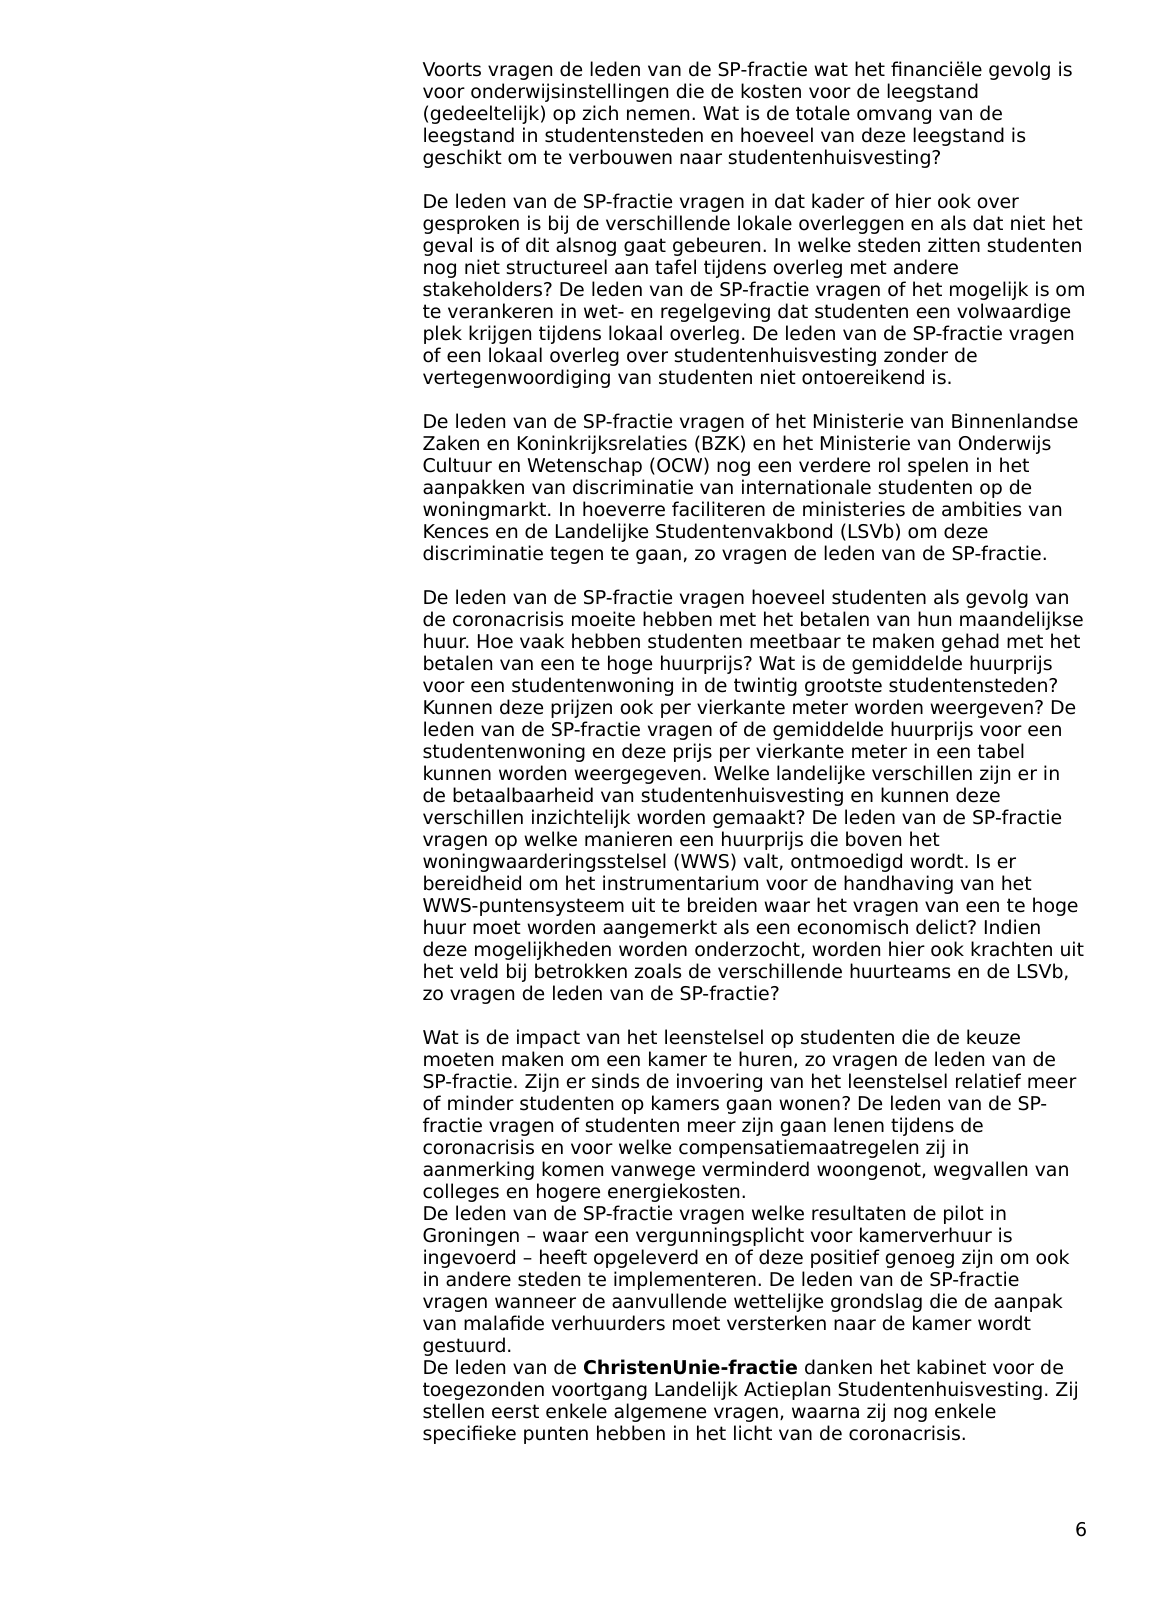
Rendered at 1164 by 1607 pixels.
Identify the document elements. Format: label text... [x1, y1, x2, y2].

text De leden van de SP-fractie vragen welke resultaten de pilot in Groningen – waar een vergunningsplicht voor kamerverhuur is ingevoerd – heeft opgeleverd en of deze positief genoeg zijn om ook in andere steden te implementeren. De leden van de SP-fractie vragen wanneer de aanvullende wettelijke grondslag die de aanpak van malafide verhuurders moet versterken naar de kamer wordt gestuurd. [422, 1203, 1087, 1357]
text De leden van de SP-fractie vragen in dat kader of hier ook over gesproken is bij de verschillende lokale overleggen en als dat niet het geval is of dit alsnog gaat gebeuren. In welke steden zitten studenten nog niet structureel aan tafel tijdens overleg met andere stakeholders? De leden van de SP-fractie vragen of het mogelijk is om te verankeren in wet- en regelgeving dat studenten een volwaardige plek krijgen tijdens lokaal overleg. De leden van de SP-fractie vragen of een lokaal overleg over studentenhuisvesting zonder de vertegenwoordiging van studenten niet ontoereikend is. [422, 191, 1087, 389]
text De leden van de ChristenUnie-fractie danken het kabinet voor de toegezonden voortgang Landelijk Actieplan Studentenhuisvesting. Zij stellen eerst enkele algemene vragen, waarna zij nog enkele specifieke punten hebben in het licht van de coronacrisis. [422, 1357, 1087, 1444]
text Wat is de impact van het leenstelsel op studenten die de keuze moeten maken om een kamer te huren, zo vragen de leden van de SP-fractie. Zijn er sinds de invoering van het leenstelsel relatief meer of minder studenten op kamers gaan wonen? De leden van de SP-fractie vragen of studenten meer zijn gaan lenen tijdens de coronacrisis en voor welke compensatiemaatregelen zij in aanmerking komen vanwege verminderd woongenot, wegvallen van colleges en hogere energiekosten. [422, 1027, 1087, 1203]
text Voorts vragen de leden van de SP-fractie wat het financiële gevolg is voor onderwijsinstellingen die de kosten voor de leegstand (gedeeltelijk) op zich nemen. Wat is de totale omvang van de leegstand in studentensteden en hoeveel van deze leegstand is geschikt om te verbouwen naar studentenhuisvesting? [422, 59, 1087, 169]
text De leden van de SP-fractie vragen of het Ministerie van Binnenlandse Zaken en Koninkrijksrelaties (BZK) en het Ministerie van Onderwijs Cultuur en Wetenschap (OCW) nog een verdere rol spelen in het aanpakken van discriminatie van internationale studenten op de woningmarkt. In hoeverre faciliteren de ministeries de ambities van Kences en de Landelijke Studentenvakbond (LSVb) om deze discriminatie tegen te gaan, zo vragen de leden van de SP-fractie. [422, 411, 1087, 565]
text De leden van de SP-fractie vragen hoeveel studenten als gevolg van de coronacrisis moeite hebben met het betalen van hun maandelijkse huur. Hoe vaak hebben studenten meetbaar te maken gehad met het betalen van een te hoge huurprijs? Wat is de gemiddelde huurprijs voor een studentenwoning in de twintig grootste studentensteden? Kunnen deze prijzen ook per vierkante meter worden weergeven? De leden van de SP-fractie vragen of de gemiddelde huurprijs voor een studentenwoning en deze prijs per vierkante meter in een tabel kunnen worden weergegeven. Welke landelijke verschillen zijn er in de betaalbaarheid van studentenhuisvesting en kunnen deze verschillen inzichtelijk worden gemaakt? De leden van de SP-fractie vragen op welke manieren een huurprijs die boven het woningwaarderingsstelsel (WWS) valt, ontmoedigd wordt. Is er bereidheid om het instrumentarium voor de handhaving van het WWS-puntensysteem uit te breiden waar het vragen van een te hoge huur moet worden aangemerkt als een economisch delict? Indien deze mogelijkheden worden onderzocht, worden hier ook krachten uit het veld bij betrokken zoals de verschillende huurteams en de LSVb, zo vragen de leden van de SP-fractie? [422, 587, 1087, 1005]
